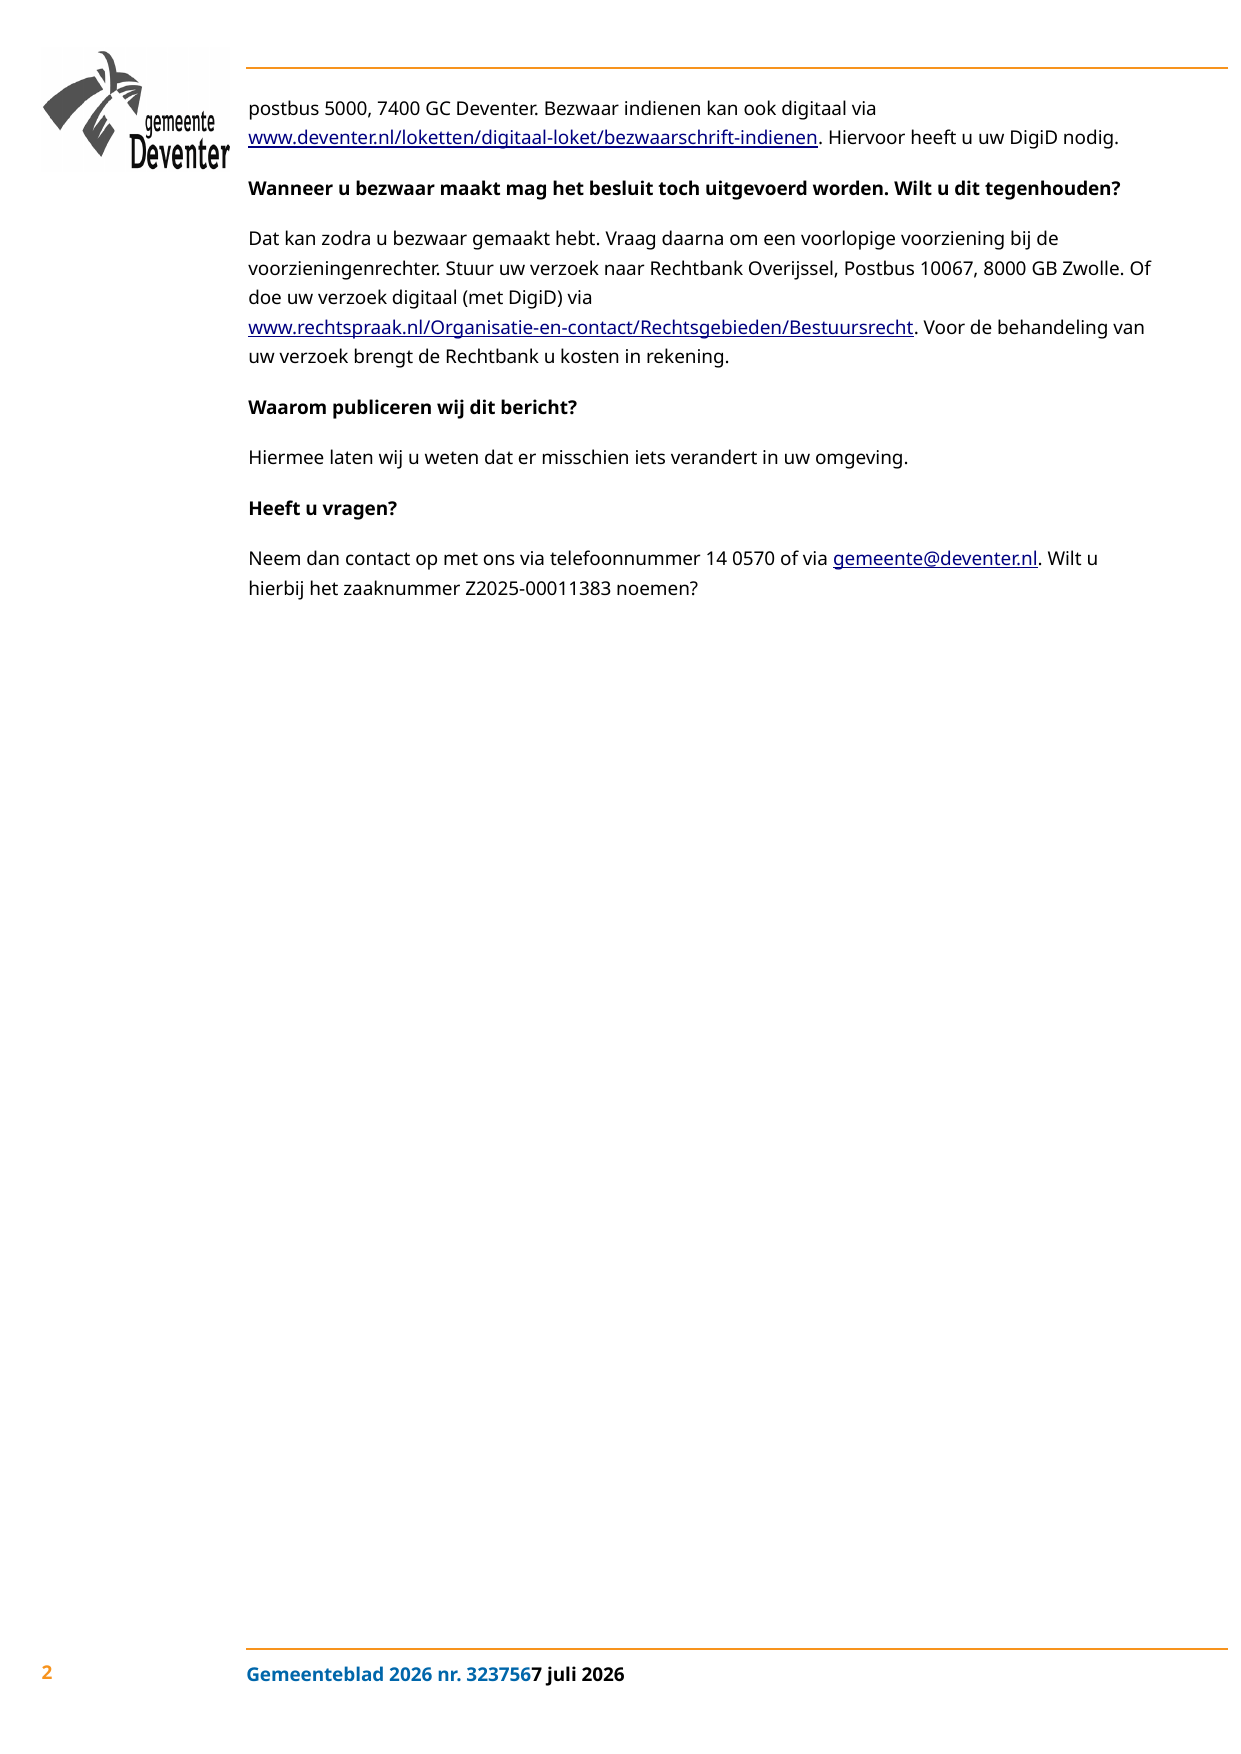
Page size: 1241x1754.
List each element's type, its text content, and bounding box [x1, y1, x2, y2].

text Dat kan zodra u bezwaar gemaakt hebt. Vraag daarna om een voorlopige voorziening bij de voorzieningenrechter. Stuur uw verzoek naar Rechtbank Overijssel, Postbus 10067, 8000 GB Zwolle. Of doe uw verzoek digitaal (met DigiD) via www.rechtspraak.nl/Organisatie-en-contact/Rechtsgebieden/Bestuursrecht. Voor de behandeling van uw verzoek brengt de Rechtbank u kosten in rekening. [248, 225, 1152, 369]
picture [41, 47, 231, 172]
text Hiermee laten wij u weten dat er misschien iets verandert in uw omgeving. [248, 444, 1152, 470]
text Neem dan contact op met ons via telefoonnummer 14 0570 of via gemeente@deventer.nl. Wilt u hierbij het zaaknummer Z2025-00011383 noemen? [248, 545, 1152, 601]
text Heeft u vragen? [248, 495, 1152, 521]
text Wanneer u bezwaar maakt mag het besluit toch uitgevoerd worden. Wilt u dit tegenhouden? [248, 175, 1152, 201]
text Waarom publiceren wij dit bericht? [248, 394, 1152, 420]
text postbus 5000, 7400 GC Deventer. Bezwaar indienen kan ook digitaal via www.deventer.nl/loketten/digitaal-loket/bezwaarschrift-indienen. Hiervoor heeft u uw DigiD nodig. [248, 95, 1152, 150]
